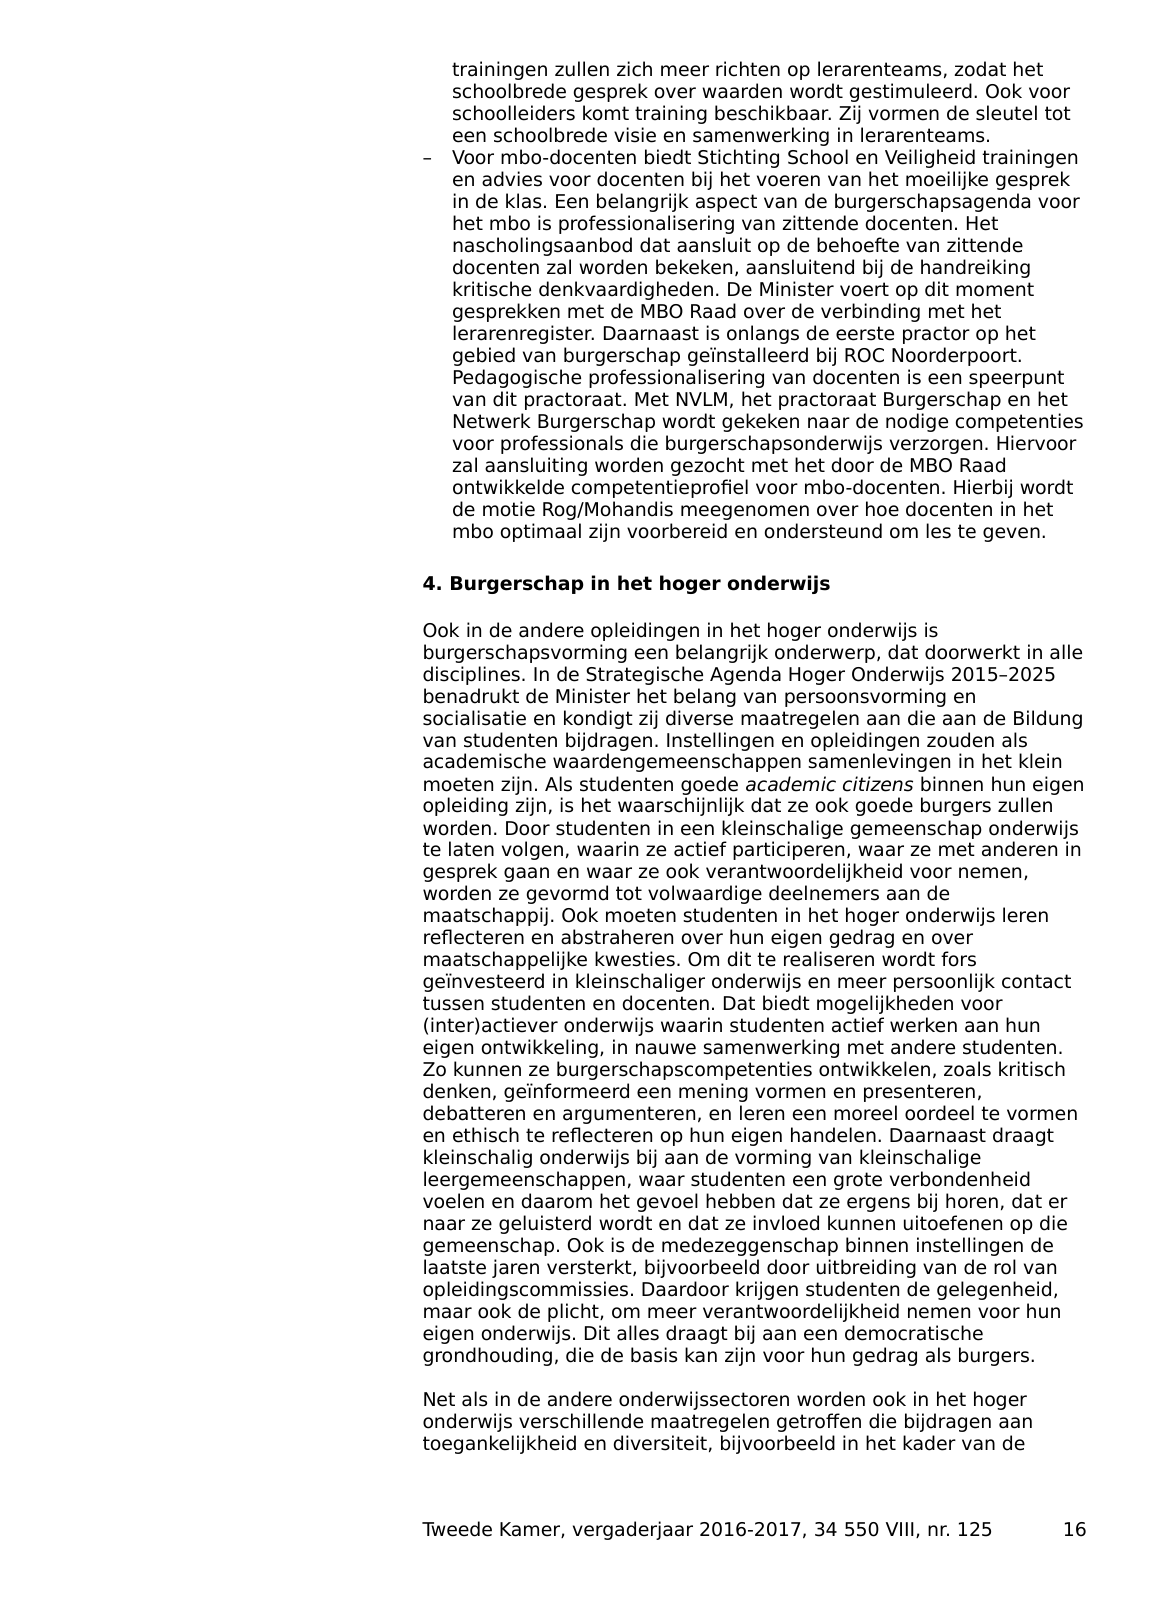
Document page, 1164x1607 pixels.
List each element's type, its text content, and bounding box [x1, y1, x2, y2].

text Pedagogische professionalisering van docenten is een speerpunt van dit practoraat. Met NVLM, het practoraat Burgerschap en het Netwerk Burgerschap wordt gekeken naar de nodige competenties voor professionals die burgerschapsonderwijs verzorgen. Hiervoor zal aansluiting worden gezocht met het door de MBO Raad ontwikkelde competentieprofiel voor mbo-docenten. Hierbij wordt de motie Rog/Mohandis meegenomen over hoe docenten in het mbo optimaal zijn voorbereid en ondersteund om les te geven. [452, 367, 1087, 543]
text Net als in de andere onderwijssectoren worden ook in het hoger onderwijs verschillende maatregelen getroffen die bijdragen aan toegankelijkheid en diversiteit, bijvoorbeeld in het kader van de [422, 1389, 1087, 1455]
text – Voor mbo-docenten biedt Stichting School en Veiligheid trainingen en advies voor docenten bij het voeren van het moeilijke gesprek in de klas. Een belangrijk aspect van de burgerschapsagenda voor het mbo is professionalisering van zittende docenten. Het nascholingsaanbod dat aansluit op de behoefte van zittende docenten zal worden bekeken, aansluitend bij de handreiking kritische denkvaardigheden. De Minister voert op dit moment gesprekken met de MBO Raad over de verbinding met het lerarenregister. Daarnaast is onlangs de eerste practor op het gebied van burgerschap geïnstalleerd bij ROC Noorderpoort. [422, 147, 1087, 367]
text Ook in de andere opleidingen in het hoger onderwijs is burgerschapsvorming een belangrijk onderwerp, dat doorwerkt in alle disciplines. In de Strategische Agenda Hoger Onderwijs 2015–2025 benadrukt de Minister het belang van persoonsvorming en socialisatie en kondigt zij diverse maatregelen aan die aan de Bildung van studenten bijdragen. Instellingen en opleidingen zouden als academische waardengemeenschappen samenlevingen in het klein moeten zijn. Als studenten goede academic citizens binnen hun eigen opleiding zijn, is het waarschijnlijk dat ze ook goede burgers zullen worden. Door studenten in een kleinschalige gemeenschap onderwijs te laten volgen, waarin ze actief participeren, waar ze met anderen in gesprek gaan en waar ze ook verantwoordelijkheid voor nemen, worden ze gevormd tot volwaardige deelnemers aan de maatschappij. Ook moeten studenten in het hoger onderwijs leren reflecteren en abstraheren over hun eigen gedrag en over maatschappelijke kwesties. Om dit te realiseren wordt fors geïnvesteerd in kleinschaliger onderwijs en meer persoonlijk contact tussen studenten en docenten. Dat biedt mogelijkheden voor (inter)actiever onderwijs waarin studenten actief werken aan hun eigen ontwikkeling, in nauwe samenwerking met andere studenten. Zo kunnen ze burgerschapscompetenties ontwikkelen, zoals kritisch denken, geïnformeerd een mening vormen en presenteren, debatteren en argumenteren, en leren een moreel oordeel te vormen en ethisch te reflecteren op hun eigen handelen. Daarnaast draagt kleinschalig onderwijs bij aan de vorming van kleinschalige leergemeenschappen, waar studenten een grote verbondenheid voelen en daarom het gevoel hebben dat ze ergens bij horen, dat er naar ze geluisterd wordt en dat ze invloed kunnen uitoefenen op die gemeenschap. Ook is de medezeggenschap binnen instellingen de laatste jaren versterkt, bijvoorbeeld door uitbreiding van de rol van opleidingscommissies. Daardoor krijgen studenten de gelegenheid, maar ook de plicht, om meer verantwoordelijkheid nemen voor hun eigen onderwijs. Dit alles draagt bij aan een democratische grondhouding, die de basis kan zijn voor hun gedrag als burgers. [422, 619, 1087, 1367]
subtitle 4. Burgerschap in het hoger onderwijs [422, 573, 1087, 594]
text trainingen zullen zich meer richten op lerarenteams, zodat het schoolbrede gesprek over waarden wordt gestimuleerd. Ook voor schoolleiders komt training beschikbaar. Zij vormen de sleutel tot een schoolbrede visie en samenwerking in lerarenteams. [422, 59, 1087, 147]
